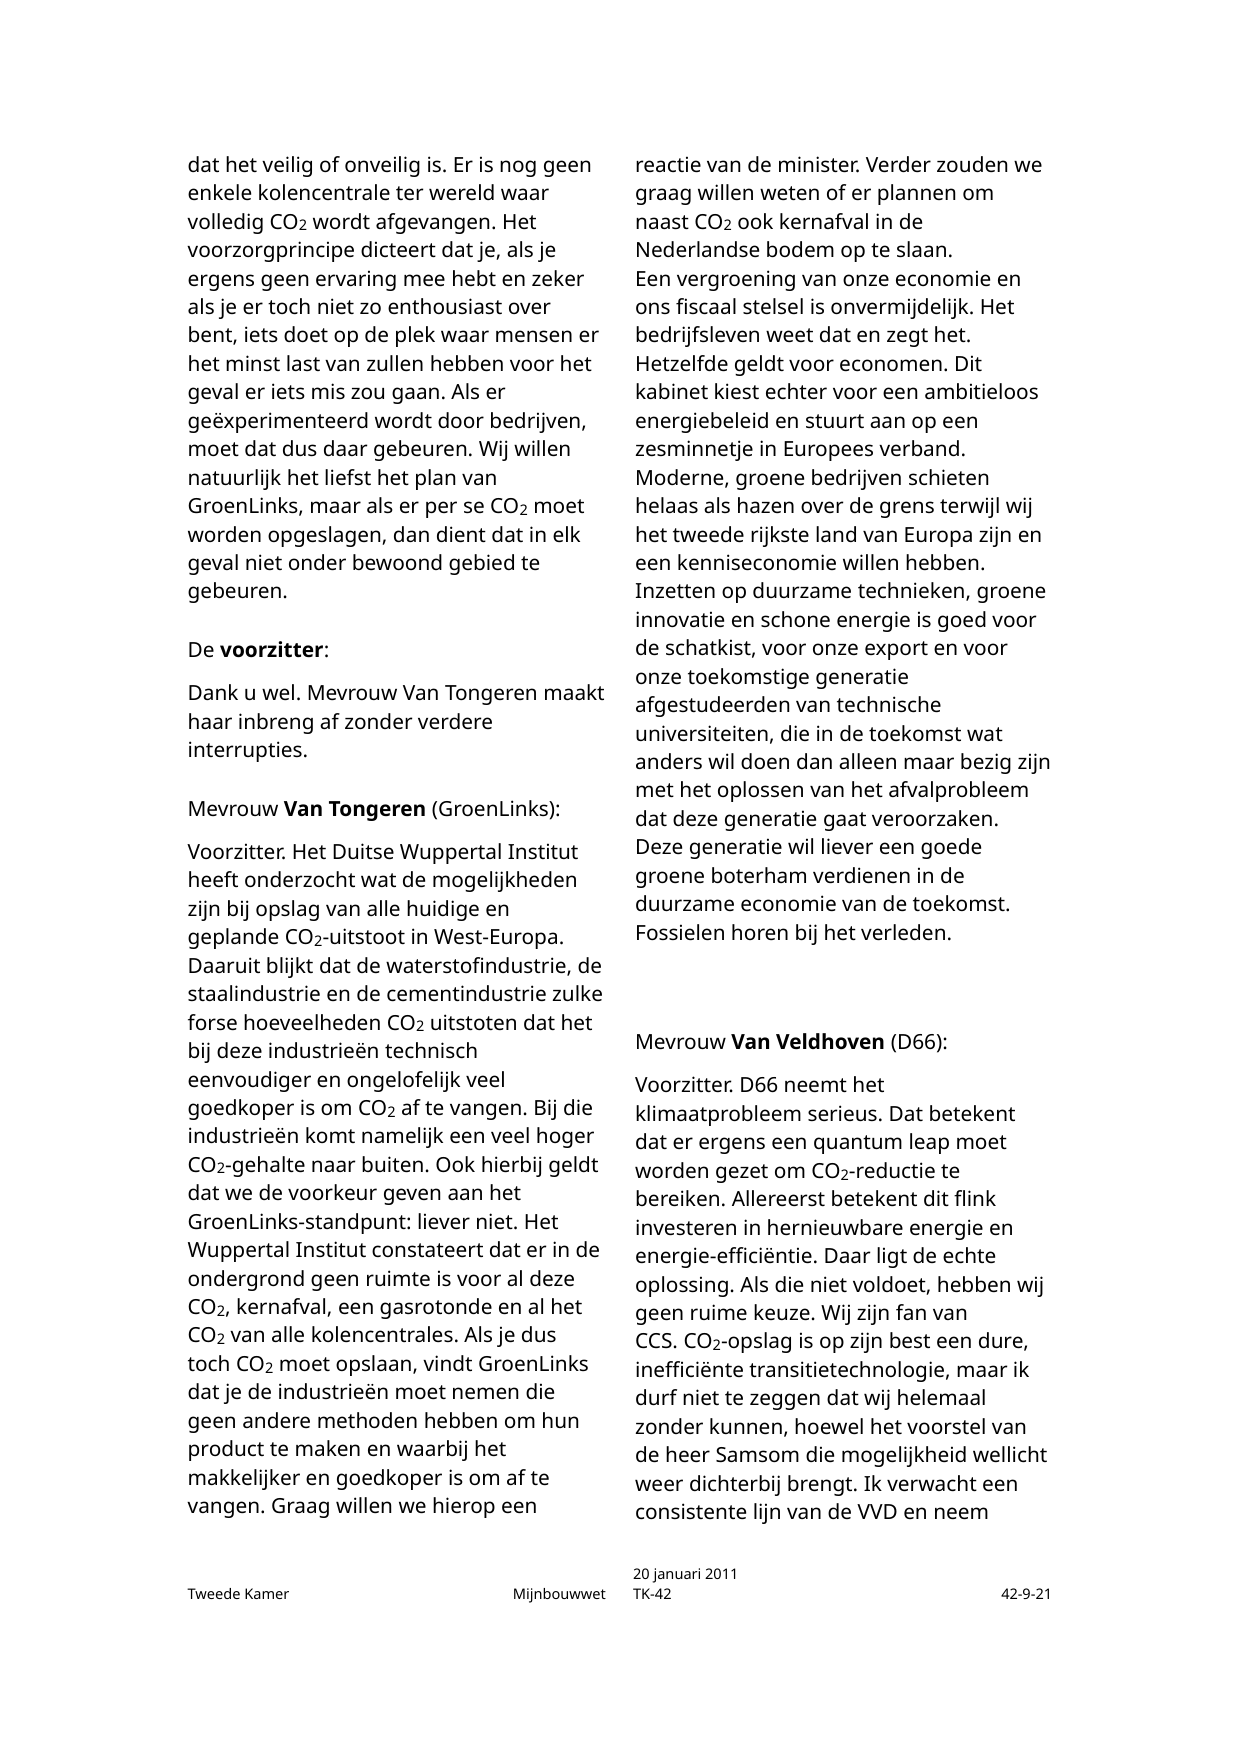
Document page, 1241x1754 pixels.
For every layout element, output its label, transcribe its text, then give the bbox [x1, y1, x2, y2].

text  [635, 976, 1053, 1005]
text De voorzitter: [187, 635, 605, 663]
text Dank u wel. Mevrouw Van Tongeren maakt haar inbreng af zonder verdere interrupties. [187, 678, 605, 764]
text Mevrouw Van Tongeren (GroenLinks): [187, 794, 605, 822]
text Voorzitter. Het Duitse Wuppertal Institut heeft onderzocht wat de mogelijkheden zijn bij opslag van alle huidige en geplande CO2-uitstoot in West-Europa. Daaruit blijkt dat de waterstofindustrie, de staalindustrie en de cementindustrie zulke forse hoeveelheden CO2 uitstoten dat het bij deze industrieën technisch eenvoudiger en ongelofelijk veel goedkoper is om CO2 af te vangen. Bij die industrieën komt namelijk een veel hoger CO2-gehalte naar buiten. Ook hierbij geldt dat we de voorkeur geven aan het GroenLinks-standpunt: liever niet. Het Wuppertal Institut constateert dat er in de ondergrond geen ruimte is voor al deze CO2, kernafval, een gasrotonde en al het CO2 van alle kolencentrales. Als je dus toch CO2 moet opslaan, vindt GroenLinks dat je de industrieën moet nemen die geen andere methoden hebben om hun product te maken en waarbij het makkelijker en goedkoper is om af te vangen. Graag willen we hierop een [187, 837, 605, 1520]
text Een vergroening van onze economie en ons fiscaal stelsel is onvermijdelijk. Het bedrijfsleven weet dat en zegt het. Hetzelfde geldt voor economen. Dit kabinet kiest echter voor een ambitieloos energiebeleid en stuurt aan op een zesminnetje in Europees verband. Moderne, groene bedrijven schieten helaas als hazen over de grens terwijl wij het tweede rijkste land van Europa zijn en een kenniseconomie willen hebben. Inzetten op duurzame technieken, groene innovatie en schone energie is goed voor de schatkist, voor onze export en voor onze toekomstige generatie afgestudeerden van technische universiteiten, die in de toekomst wat anders wil doen dan alleen maar bezig zijn met het oplossen van het afvalprobleem dat deze generatie gaat veroorzaken. Deze generatie wil liever een goede groene boterham verdienen in de duurzame economie van de toekomst. Fossielen horen bij het verleden. [635, 264, 1053, 946]
text Voorzitter. D66 neemt het klimaatprobleem serieus. Dat betekent dat er ergens een quantum leap moet worden gezet om CO2-reductie te bereiken. Allereerst betekent dit flink investeren in hernieuwbare energie en energie-efficiëntie. Daar ligt de echte oplossing. Als die niet voldoet, hebben wij geen ruime keuze. Wij zijn fan van CCS. CO2-opslag is op zijn best een dure, inefficiënte transitietechnologie, maar ik durf niet te zeggen dat wij helemaal zonder kunnen, hoewel het voorstel van de heer Samsom die mogelijkheid wellicht weer dichterbij brengt. Ik verwacht een consistente lijn van de VVD en neem [635, 1071, 1053, 1526]
text reactie van de minister. Verder zouden we graag willen weten of er plannen om naast CO2 ook kernafval in de Nederlandse bodem op te slaan. [635, 150, 1053, 264]
text dat het veilig of onveilig is. Er is nog geen enkele kolencentrale ter wereld waar volledig CO2 wordt afgevangen. Het voorzorgprincipe dicteert dat je, als je ergens geen ervaring mee hebt en zeker als je er toch niet zo enthousiast over bent, iets doet op de plek waar mensen er het minst last van zullen hebben voor het geval er iets mis zou gaan. Als er geëxperimenteerd wordt door bedrijven, moet dat dus daar gebeuren. Wij willen natuurlijk het liefst het plan van GroenLinks, maar als er per se CO2 moet worden opgeslagen, dan dient dat in elk geval niet onder bewoond gebied te gebeuren. [187, 150, 605, 605]
text Mevrouw Van Veldhoven (D66): [635, 1027, 1053, 1056]
